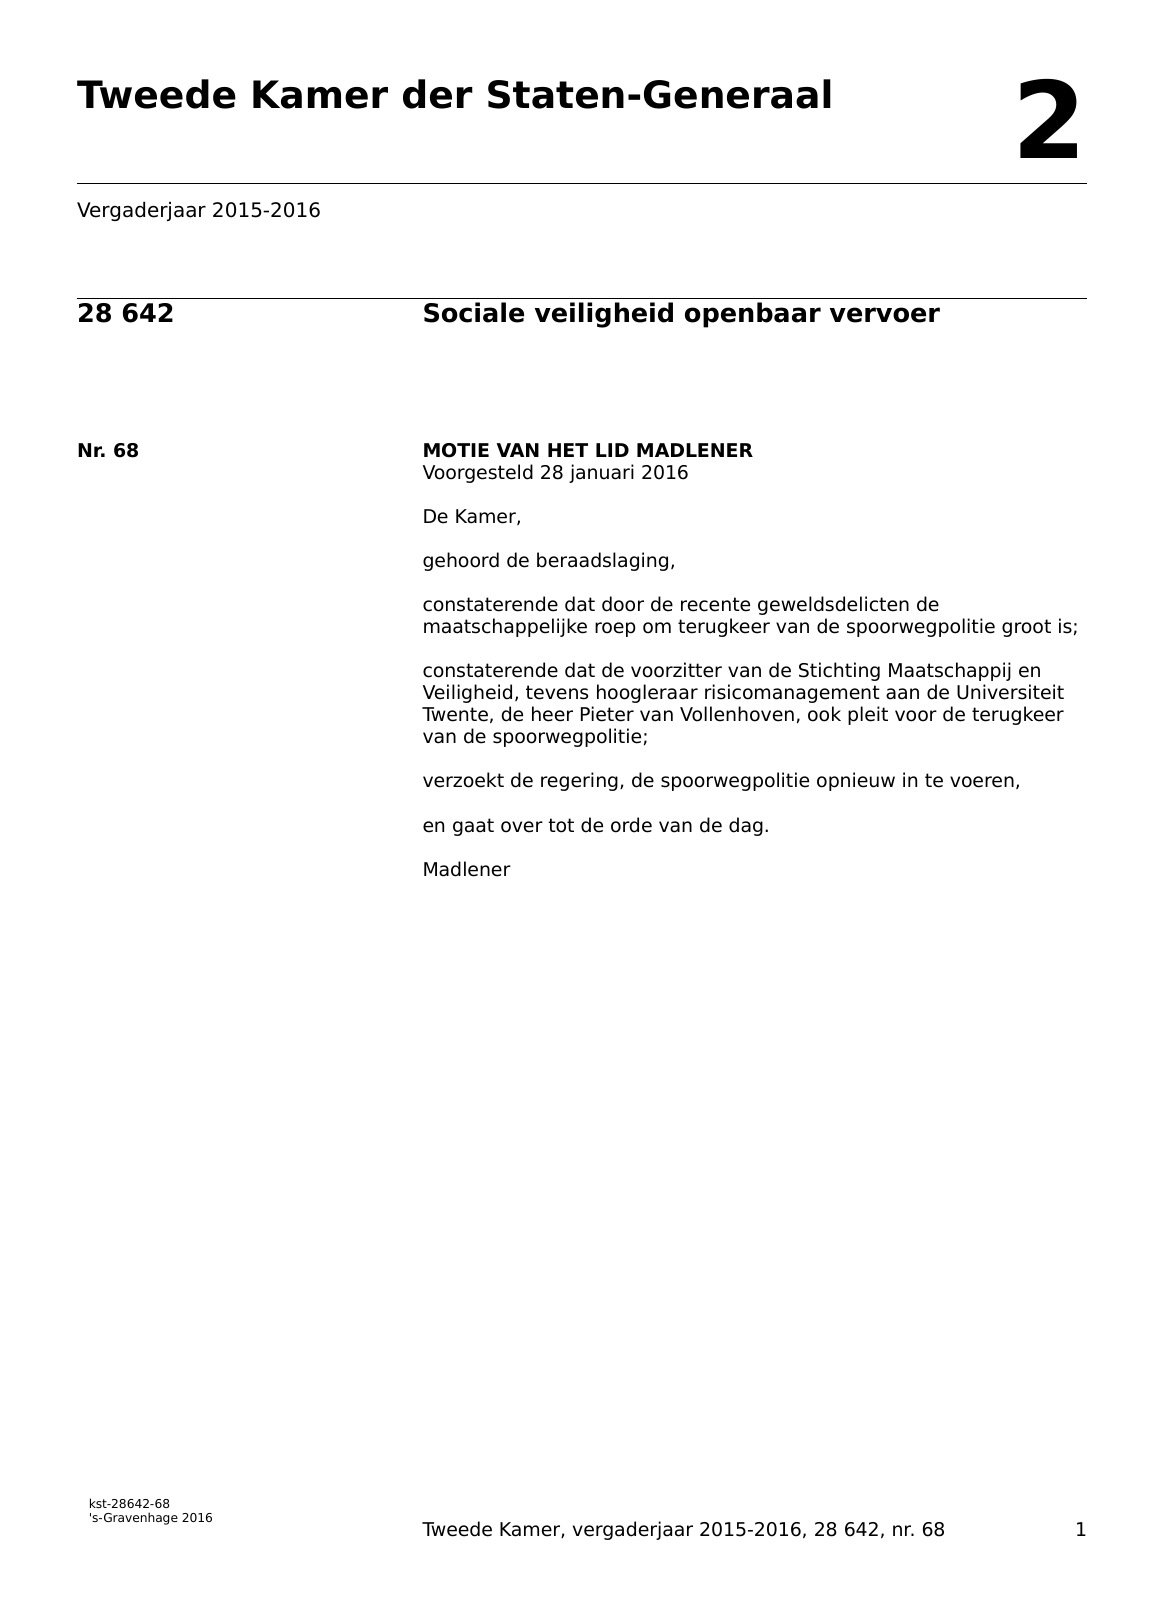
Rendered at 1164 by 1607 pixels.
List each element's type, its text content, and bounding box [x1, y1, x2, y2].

table_cell Vergaderjaar 2015-2016 [77, 184, 1087, 298]
table_header 2 [886, 59, 1087, 183]
subtitle Nr. 68 MOTIE VAN HET LID MADLENER [77, 440, 1087, 462]
table_header Tweede Kamer der Staten-Generaal [77, 59, 886, 183]
text en gaat over tot de orde van de dag. [422, 814, 1087, 837]
subtitle 28 642 Sociale veiligheid openbaar vervoer [77, 299, 1087, 329]
text Madlener [422, 859, 1087, 881]
text gehoord de beraadslaging, [422, 550, 1087, 572]
text 's-Gravenhage 2016 [88, 1511, 323, 1525]
text constaterende dat de voorzitter van de Stichting Maatschappij en Veiligheid, tevens hoogleraar risicomanagement aan de Universiteit Twente, de heer Pieter van Vollenhoven, ook pleit voor de terugkeer van de spoorwegpolitie; [422, 660, 1087, 748]
text kst-28642-68 [88, 1497, 323, 1511]
text Voorgesteld 28 januari 2016 [422, 462, 1087, 484]
text constaterende dat door de recente geweldsdelicten de maatschappelijke roep om terugkeer van de spoorwegpolitie groot is; [422, 594, 1087, 638]
text verzoekt de regering, de spoorwegpolitie opnieuw in te voeren, [422, 770, 1087, 792]
text De Kamer, [422, 506, 1087, 528]
